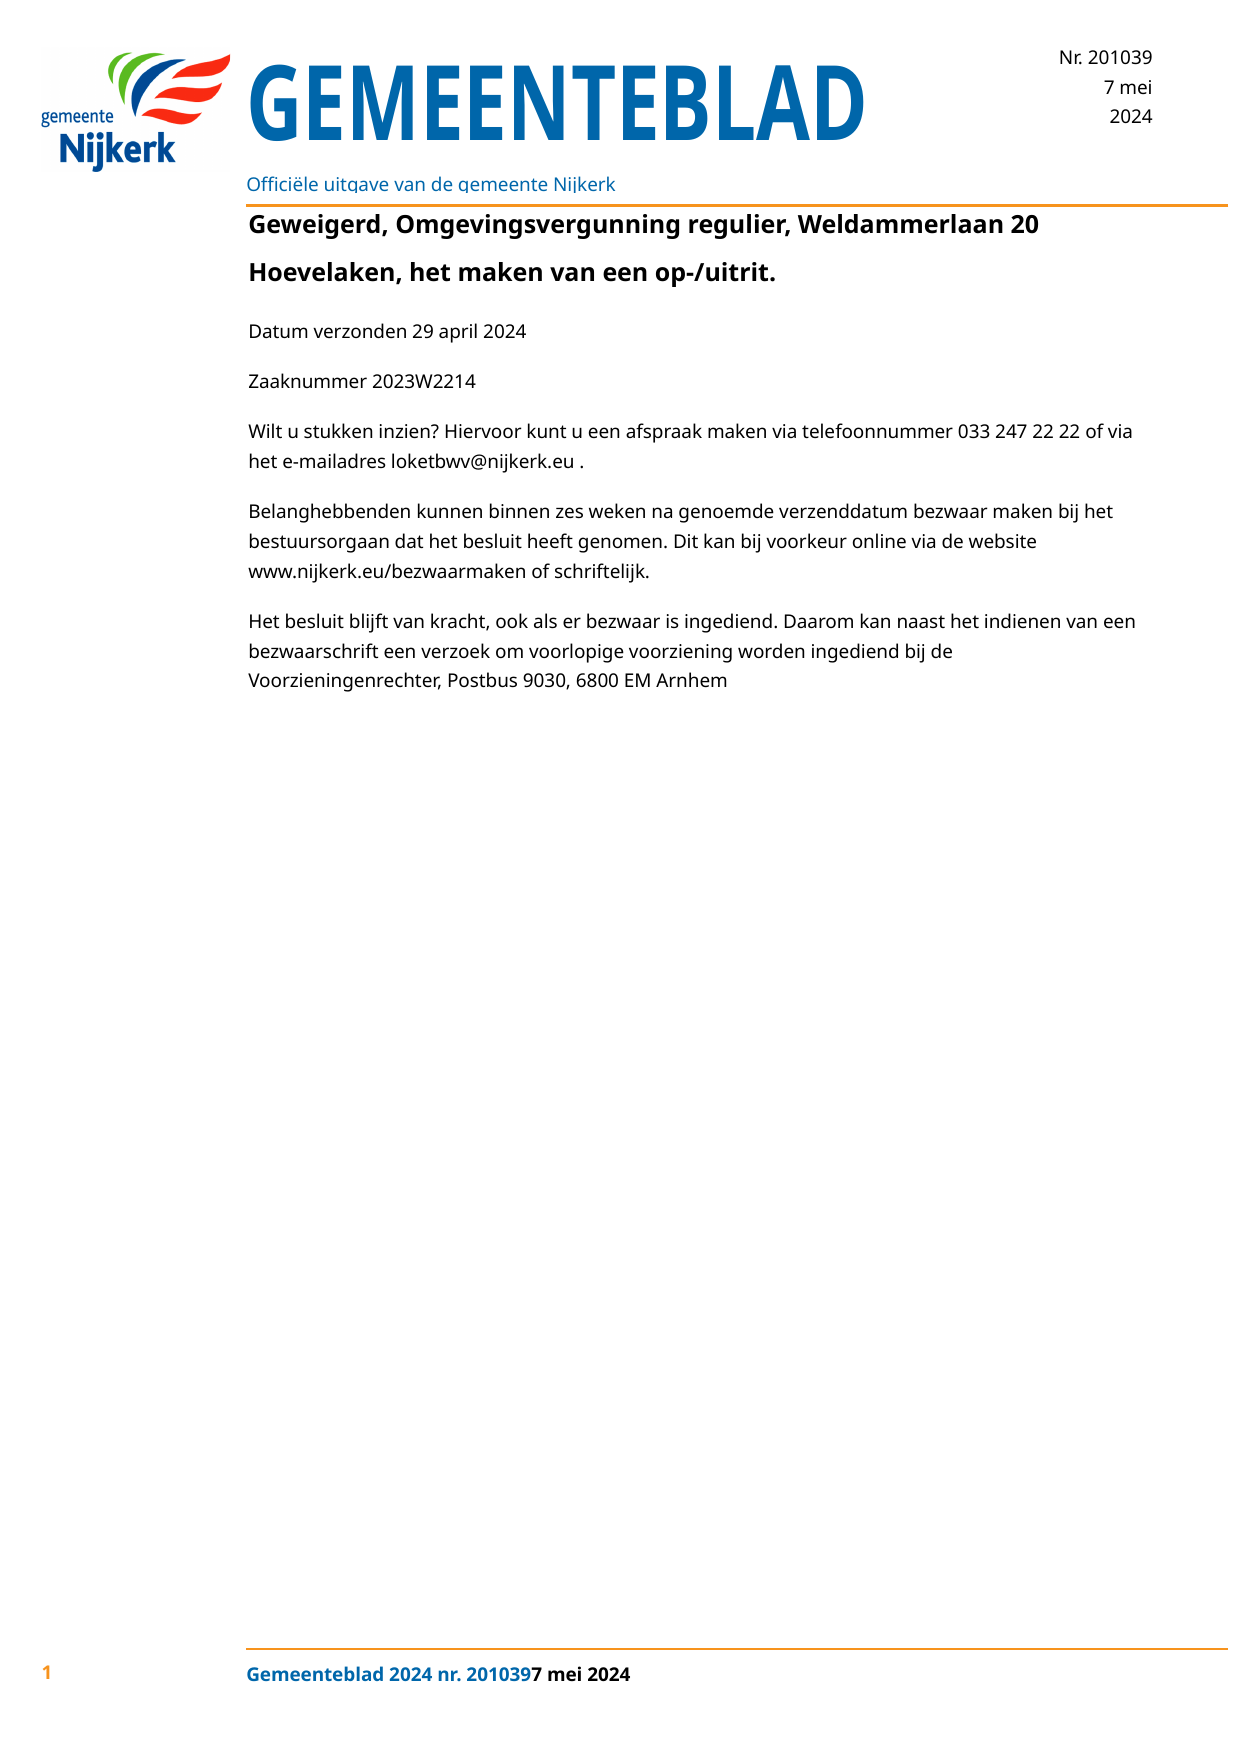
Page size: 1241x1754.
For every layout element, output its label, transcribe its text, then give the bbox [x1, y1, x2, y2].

text Belanghebbenden kunnen binnen zes weken na genoemde verzenddatum bezwaar maken bij het bestuursorgaan dat het besluit heeft genomen. Dit kan bij voorkeur online via de website www.nijkerk.eu/bezwaarmaken of schriftelijk. [248, 499, 1152, 584]
text Geweigerd, Omgevingsvergunning regulier, Weldammerlaan 20 Hoevelaken, het maken van een op-/uitrit. [248, 207, 1152, 288]
text Zaaknummer 2023W2214 [248, 368, 1152, 394]
text Het besluit blijft van kracht, ook als er bezwaar is ingediend. Daarom kan naast het indienen van een bezwaarschrift een verzoek om voorlopige voorziening worden ingediend bij de Voorzieningenrechter, Postbus 9030, 6800 EM Arnhem [248, 608, 1152, 693]
picture [41, 47, 231, 172]
text Datum verzonden 29 april 2024 [248, 318, 1152, 344]
text Wilt u stukken inzien? Hiervoor kunt u een afspraak maken via telefoonnummer 033 247 22 22 of via het e-mailadres loketbwv@nijkerk.eu . [248, 419, 1152, 474]
